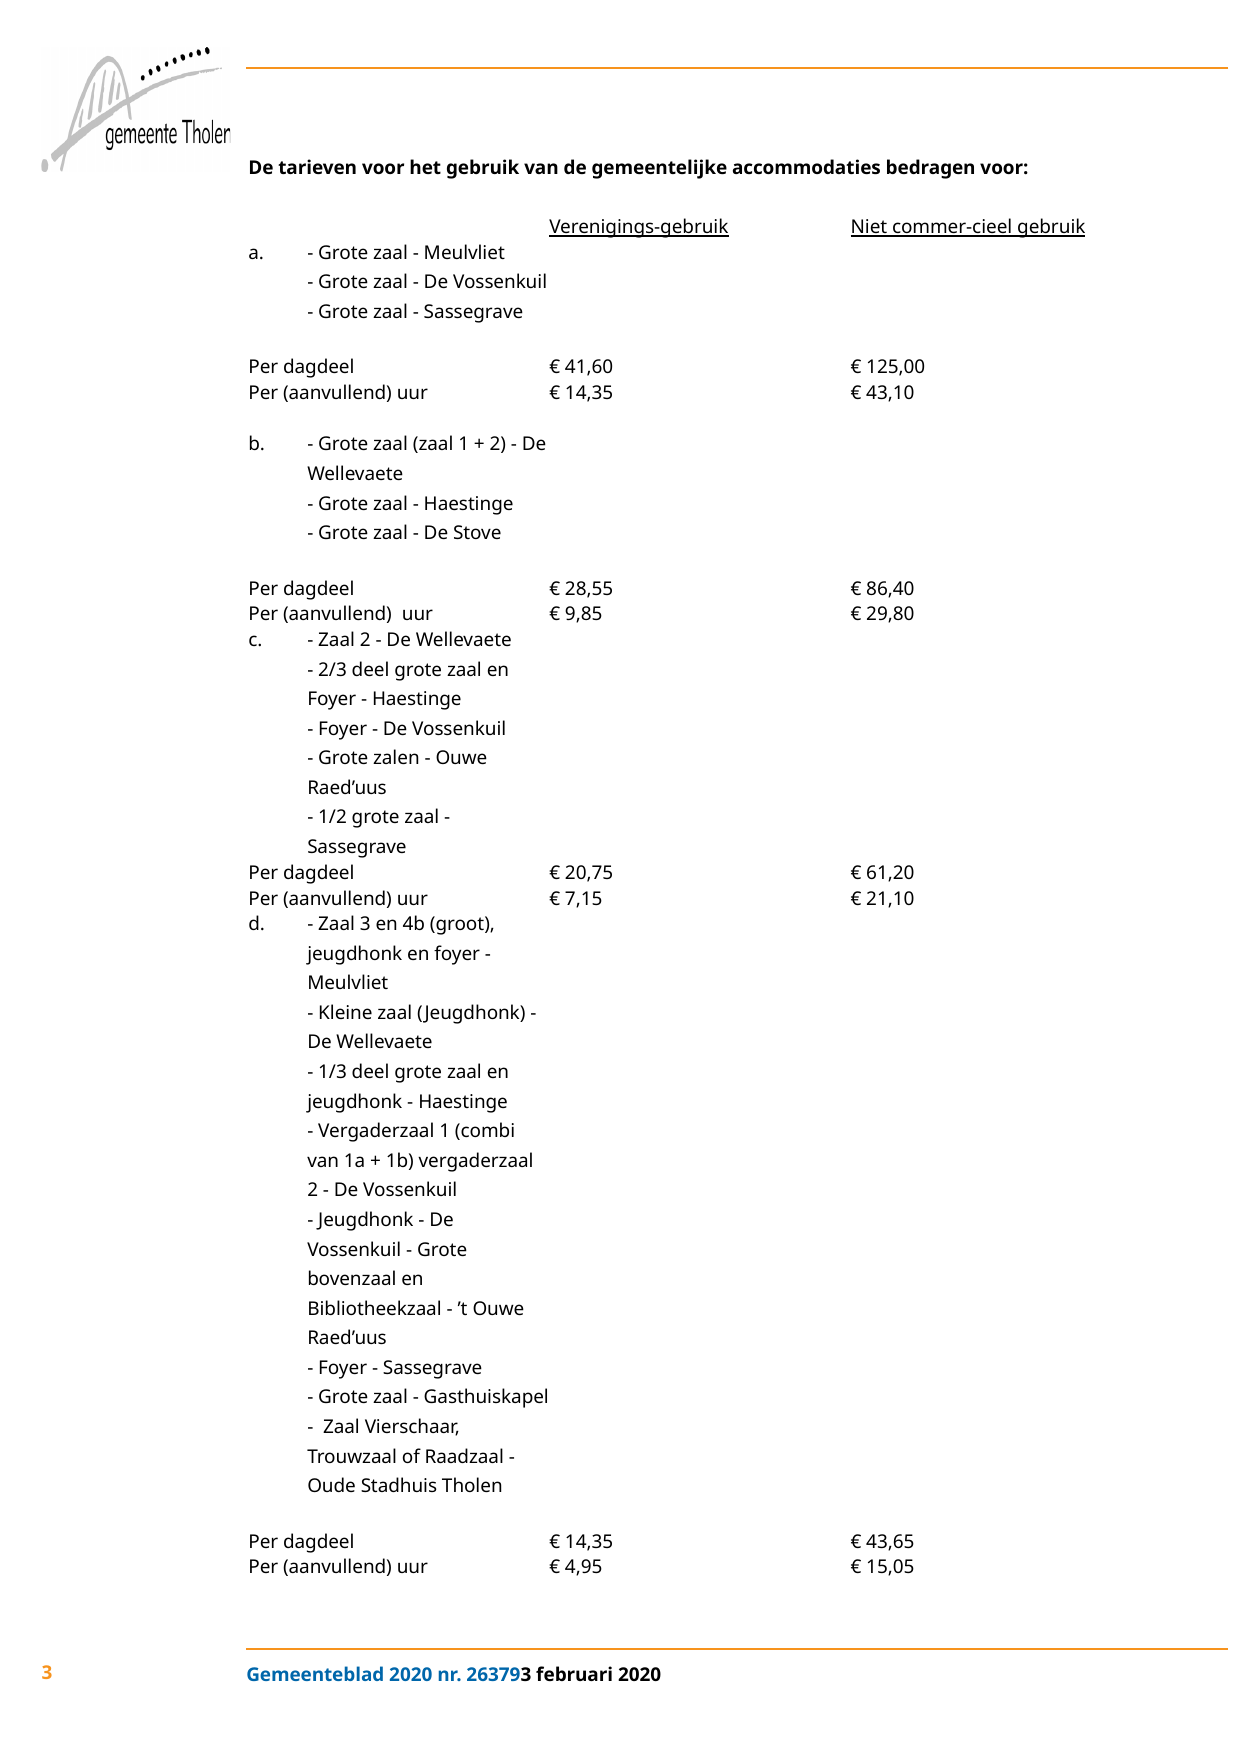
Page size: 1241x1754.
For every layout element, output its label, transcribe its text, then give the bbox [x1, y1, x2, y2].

table_cell € 43,10 [850, 379, 1152, 405]
table_cell € 61,20 [850, 859, 1152, 885]
table_cell € 43,65 [850, 1528, 1152, 1553]
table_cell Per dagdeel [248, 575, 549, 600]
table_cell € 29,80 [850, 600, 1152, 626]
table_cell - Zaal 2 - De Wellevaete - 2/3 deel grote zaal en Foyer - Haestinge - Foyer - De Vossenkuil - Grote zalen - Ouwe Raed’uus - 1/2 grote zaal - Sassegrave [248, 626, 549, 859]
table_cell [549, 431, 850, 575]
table_cell € 20,75 [549, 859, 850, 885]
table_cell [549, 626, 850, 859]
text De tarieven voor het gebruik van de gemeentelijke accommodaties bedragen voor: [248, 154, 1152, 180]
table_cell - Grote zaal - Meulvliet - Grote zaal - De Vossenkuil - Grote zaal - Sassegrave [248, 239, 549, 353]
table_cell € 21,10 [850, 885, 1152, 910]
table_cell € 41,60 [549, 354, 850, 379]
table_header Niet commer-cieel gebruik [850, 213, 1152, 239]
table_cell Per (aanvullend) uur [248, 885, 549, 910]
table_cell [549, 405, 850, 431]
table_cell [850, 626, 1152, 859]
table_cell Per dagdeel [248, 859, 549, 885]
table_cell € 4,95 [549, 1554, 850, 1609]
table_cell Per dagdeel [248, 1528, 549, 1553]
table_cell [850, 239, 1152, 353]
table_cell Per (aanvullend) uur [248, 1554, 549, 1609]
table_cell [549, 910, 850, 1528]
table_cell Per (aanvullend) uur [248, 379, 549, 405]
table_cell [850, 910, 1152, 1528]
picture [41, 47, 231, 172]
table_cell [850, 405, 1152, 431]
table_cell € 125,00 [850, 354, 1152, 379]
table_cell [549, 239, 850, 353]
table_header Verenigings-gebruik [549, 213, 850, 239]
table_header [248, 213, 549, 239]
table_cell Per dagdeel [248, 354, 549, 379]
table_cell € 14,35 [549, 379, 850, 405]
table_cell € 7,15 [549, 885, 850, 910]
table_cell - Zaal 3 en 4b (groot), jeugdhonk en foyer - Meulvliet - Kleine zaal (Jeugdhonk) - De Wellevaete - 1/3 deel grote zaal en jeugdhonk - Haestinge - Vergaderzaal 1 (combi van 1a + 1b) vergaderzaal 2 - De Vossenkuil - Jeugdhonk - De Vossenkuil - Grote bovenzaal en Bibliotheekzaal - ’t Ouwe Raed’uus - Foyer - Sassegrave - Grote zaal - Gasthuiskapel - Zaal Vierschaar, Trouwzaal of Raadzaal - Oude Stadhuis Tholen [248, 910, 549, 1528]
table_cell € 28,55 [549, 575, 850, 600]
table_cell € 15,05 [850, 1554, 1152, 1609]
table_cell Per (aanvullend) uur [248, 600, 549, 626]
table_cell [248, 405, 549, 431]
table_cell - Grote zaal (zaal 1 + 2) - De Wellevaete - Grote zaal - Haestinge - Grote zaal - De Stove [248, 431, 549, 575]
table_cell € 14,35 [549, 1528, 850, 1553]
table_cell [850, 431, 1152, 575]
table_cell € 86,40 [850, 575, 1152, 600]
table_cell € 9,85 [549, 600, 850, 626]
